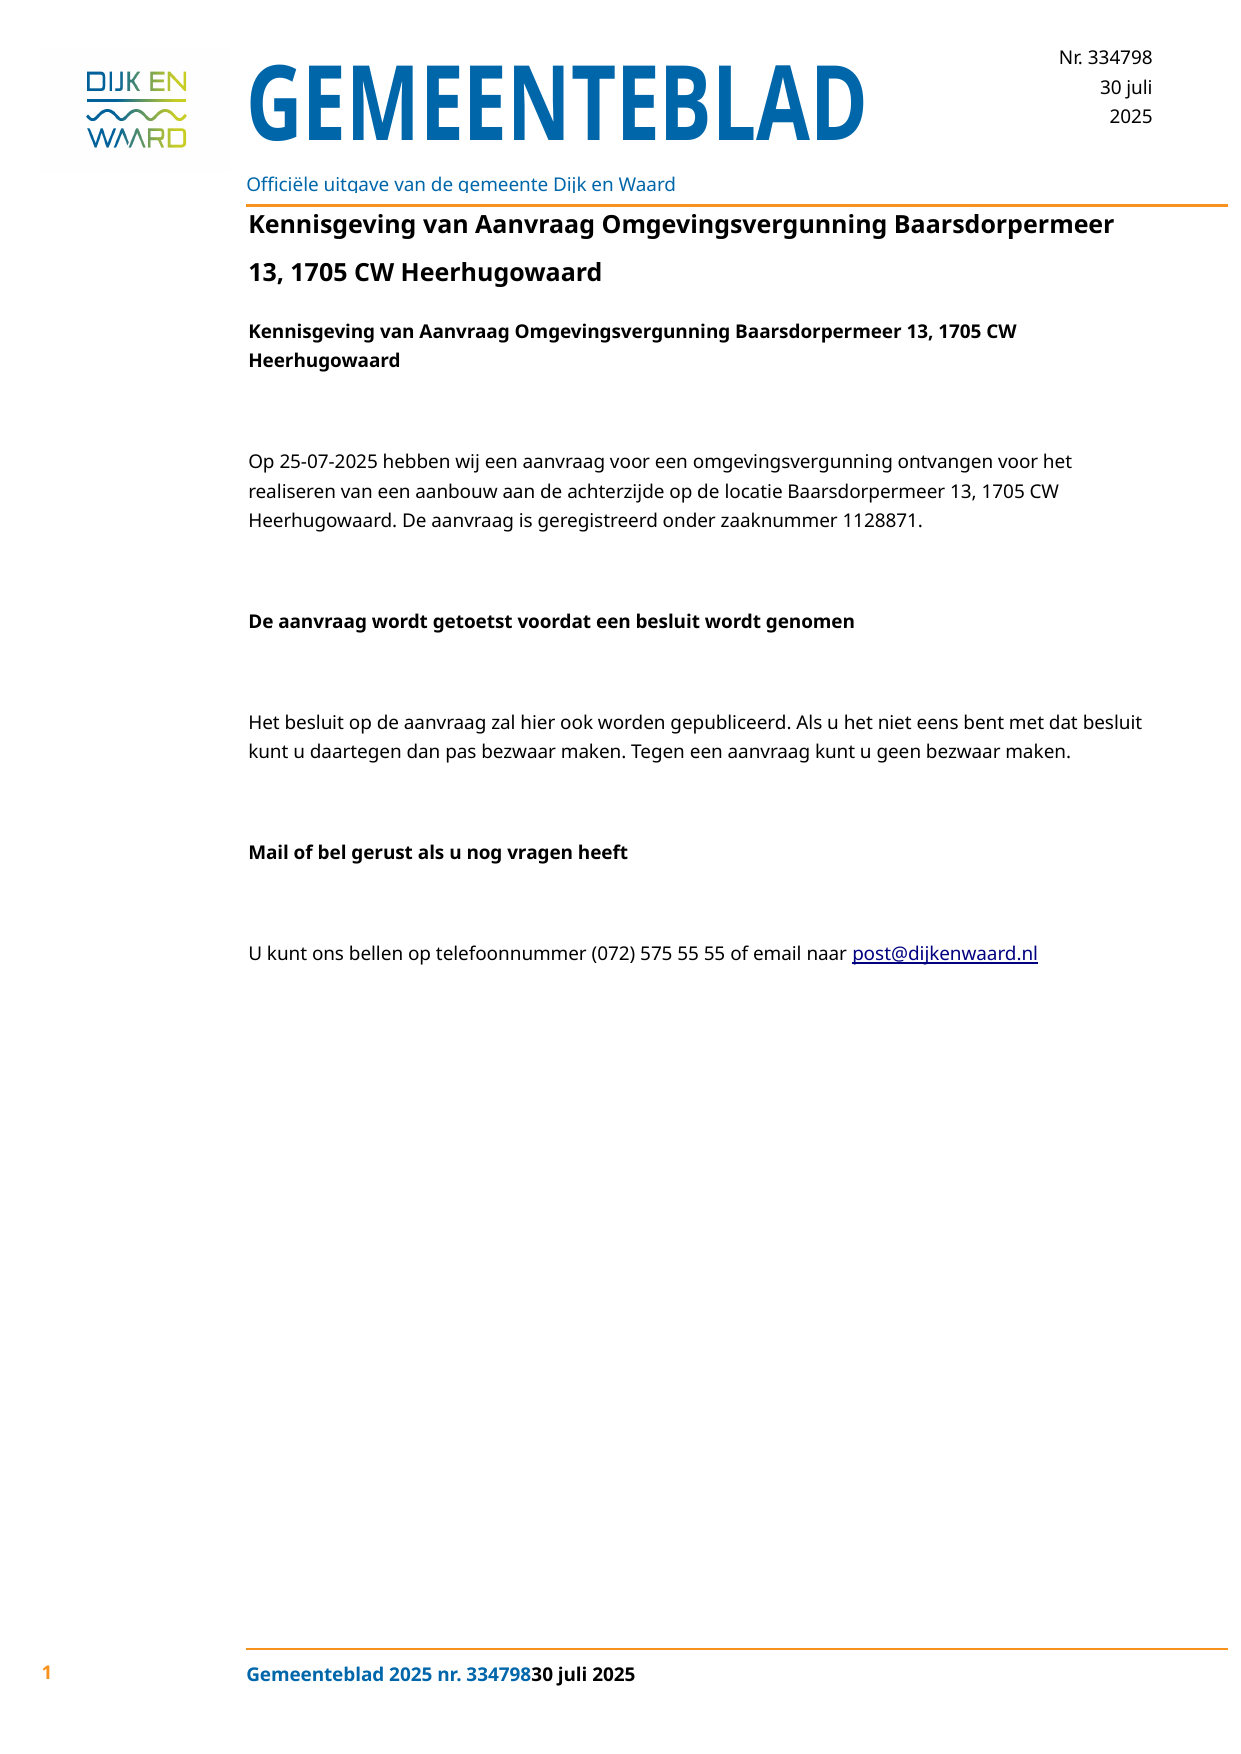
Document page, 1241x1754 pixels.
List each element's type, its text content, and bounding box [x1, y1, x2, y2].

text Op 25-07-2025 hebben wij een aanvraag voor een omgevingsvergunning ontvangen voor het realiseren van een aanbouw aan de achterzijde op de locatie Baarsdorpermeer 13, 1705 CW Heerhugowaard. De aanvraag is geregistreerd onder zaaknummer 1128871. [248, 448, 1152, 533]
text Het besluit op de aanvraag zal hier ook worden gepubliceerd. Als u het niet eens bent met dat besluit kunt u daartegen dan pas bezwaar maken. Tegen een aanvraag kunt u geen bezwaar maken. [248, 709, 1152, 764]
text Kennisgeving van Aanvraag Omgevingsvergunning Baarsdorpermeer 13, 1705 CW Heerhugowaard [248, 318, 1152, 373]
text Kennisgeving van Aanvraag Omgevingsvergunning Baarsdorpermeer 13, 1705 CW Heerhugowaard [248, 207, 1152, 288]
text Mail of bel gerust als u nog vragen heeft [248, 839, 1152, 865]
picture [41, 47, 231, 172]
text U kunt ons bellen op telefoonnummer (072) 575 55 55 of email naar post@dijkenwaard.nl [248, 940, 1152, 966]
text De aanvraag wordt getoetst voordat een besluit wordt genomen [248, 608, 1152, 634]
